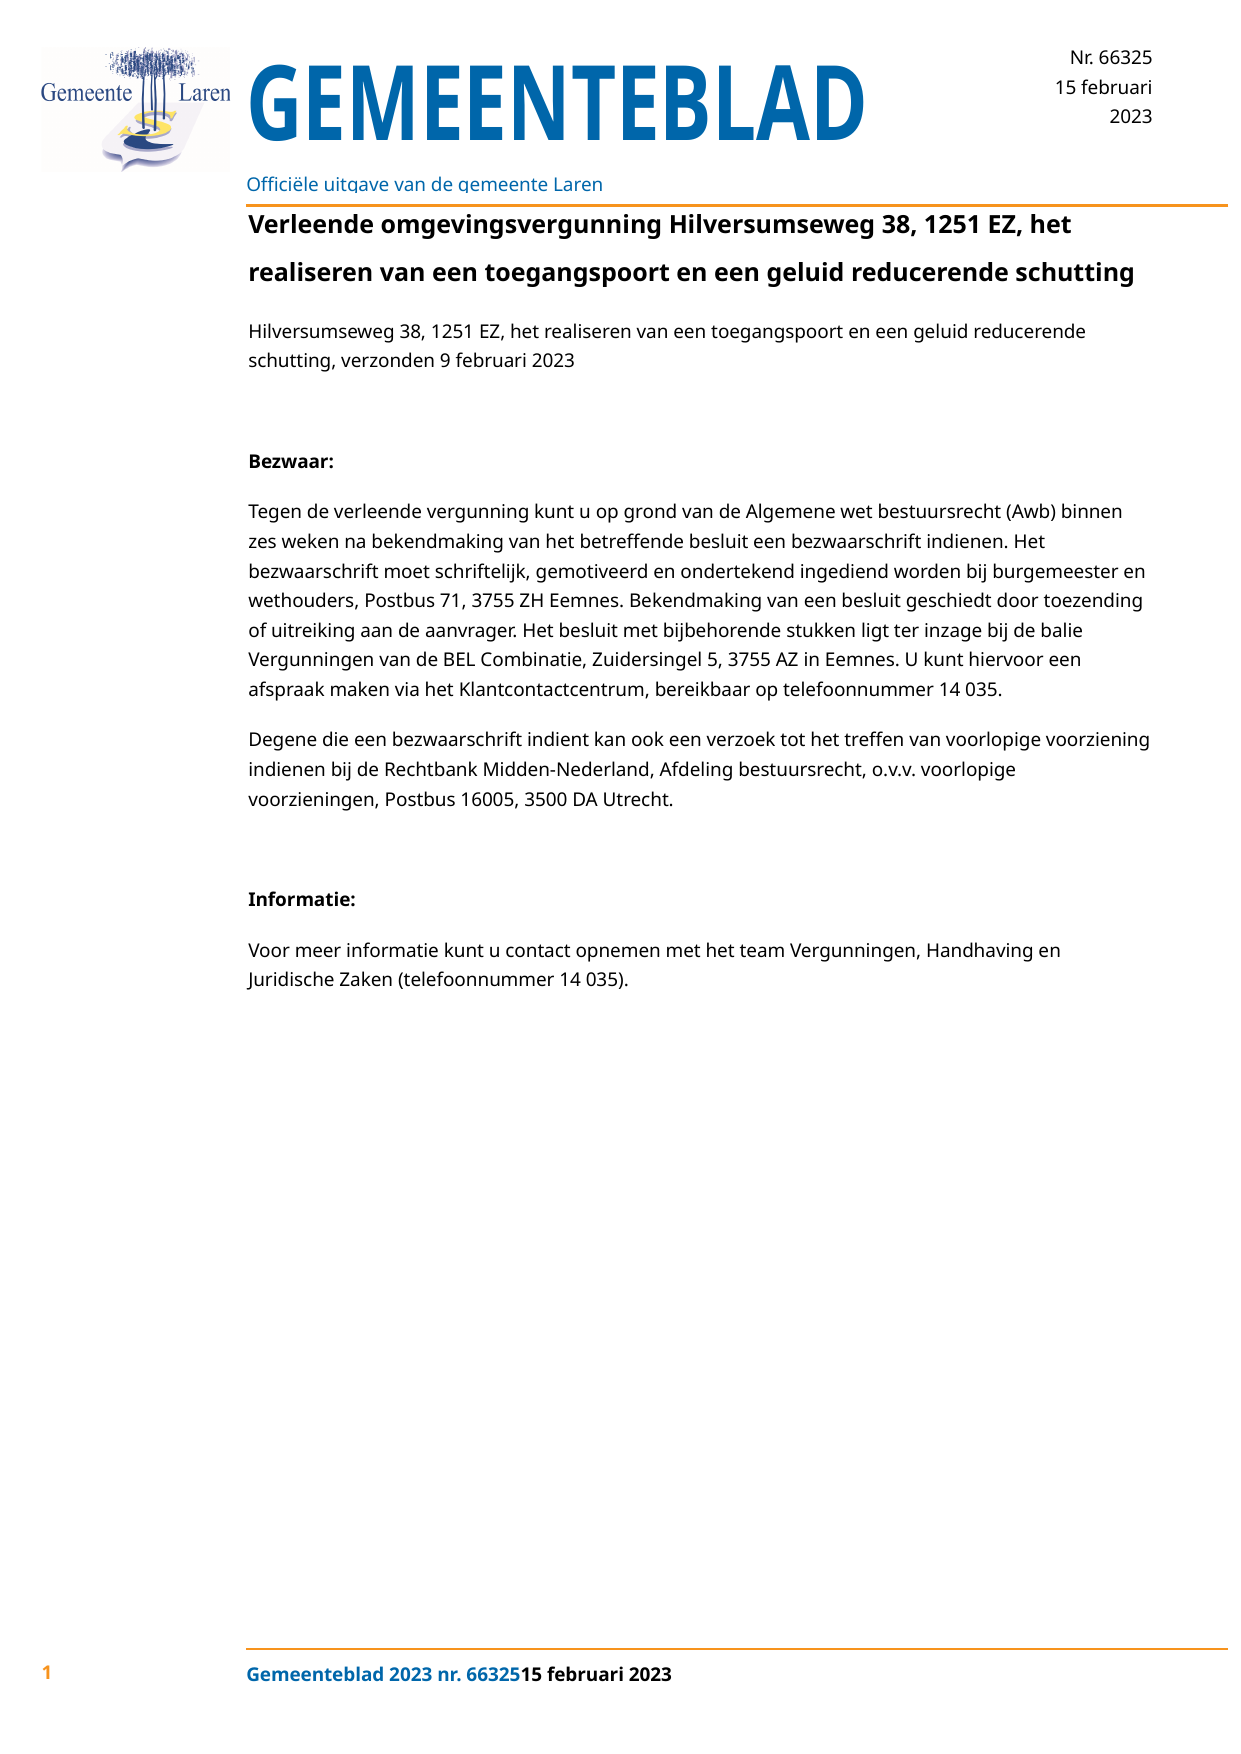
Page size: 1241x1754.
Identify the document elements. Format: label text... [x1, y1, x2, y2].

text Verleende omgevingsvergunning Hilversumseweg 38, 1251 EZ, het realiseren van een toegangspoort en een geluid reducerende schutting [248, 207, 1152, 288]
text Degene die een bezwaarschrift indient kan ook een verzoek tot het treffen van voorlopige voorziening indienen bij de Rechtbank Midden-Nederland, Afdeling bestuursrecht, o.v.v. voorlopige voorzieningen, Postbus 16005, 3500 DA Utrecht. [248, 727, 1152, 812]
text Bezwaar: [248, 448, 1152, 474]
picture [41, 47, 231, 172]
text Informatie: [248, 887, 1152, 912]
text Tegen de verleende vergunning kunt u op grond van de Algemene wet bestuursrecht (Awb) binnen zes weken na bekendmaking van het betreffende besluit een bezwaarschrift indienen. Het bezwaarschrift moet schriftelijk, gemotiveerd en ondertekend ingediend worden bij burgemeester en wethouders, Postbus 71, 3755 ZH Eemnes. Bekendmaking van een besluit geschiedt door toezending of uitreiking aan de aanvrager. Het besluit met bijbehorende stukken ligt ter inzage bij de balie Vergunningen van de BEL Combinatie, Zuidersingel 5, 3755 AZ in Eemnes. U kunt hiervoor een afspraak maken via het Klantcontactcentrum, bereikbaar op telefoonnummer 14 035. [248, 499, 1152, 702]
text Voor meer informatie kunt u contact opnemen met het team Vergunningen, Handhaving en Juridische Zaken (telefoonnummer 14 035). [248, 937, 1152, 992]
text Hilversumseweg 38, 1251 EZ, het realiseren van een toegangspoort en een geluid reducerende schutting, verzonden 9 februari 2023 [248, 318, 1152, 373]
